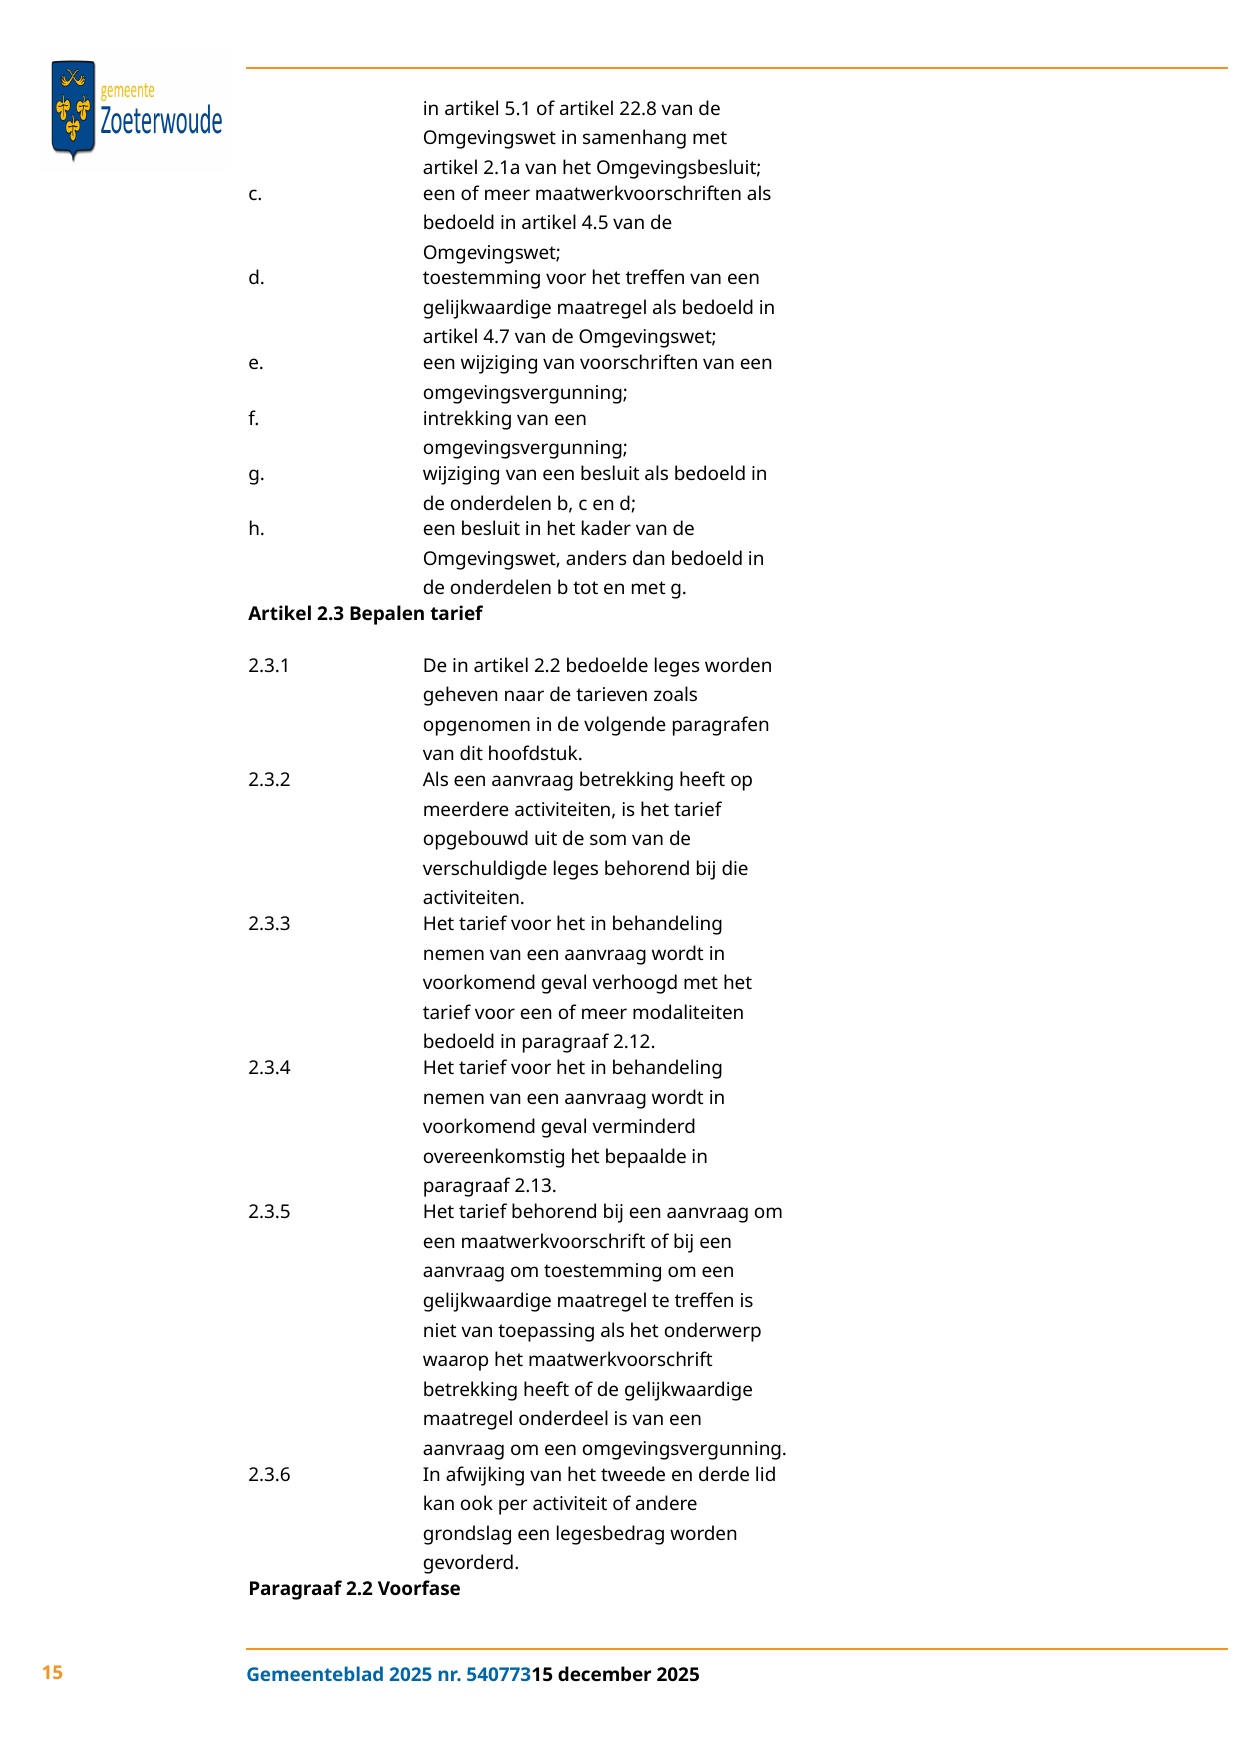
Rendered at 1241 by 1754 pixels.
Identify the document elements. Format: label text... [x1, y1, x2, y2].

table_cell een of meer maatwerkvoorschriften als bedoeld in artikel 4.5 van de Omgevingswet; [423, 180, 787, 264]
table_cell 2.3.1 [248, 652, 423, 766]
picture [41, 47, 231, 172]
table_cell in artikel 5.1 of artikel 22.8 van de Omgevingswet in samenhang met artikel 2.1a van het Omgevingsbesluit; [423, 95, 787, 180]
table_cell h. [248, 515, 423, 600]
table_cell [787, 180, 977, 264]
table_cell [787, 460, 977, 515]
table_cell [787, 626, 977, 652]
table_cell De in artikel 2.2 bedoelde leges worden geheven naar de tarieven zoals opgenomen in de volgende paragrafen van dit hoofdstuk. [423, 652, 787, 766]
table_cell [977, 405, 1152, 460]
table_cell [977, 910, 1152, 1054]
table_cell [787, 910, 977, 1054]
table_cell [787, 1054, 977, 1198]
table_cell [787, 95, 977, 180]
table_cell [248, 626, 423, 652]
table_cell [423, 626, 787, 652]
table_cell [787, 405, 977, 460]
table_cell Het tarief voor het in behandeling nemen van een aanvraag wordt in voorkomend geval verhoogd met het tarief voor een of meer modaliteiten bedoeld in paragraaf 2.12. [423, 910, 787, 1054]
table_cell [787, 766, 977, 910]
table_cell 2.3.6 [248, 1461, 423, 1575]
table_cell [977, 766, 1152, 910]
table_cell g. [248, 460, 423, 515]
table_cell In afwijking van het tweede en derde lid kan ook per activiteit of andere grondslag een legesbedrag worden gevorderd. [423, 1461, 787, 1575]
table_cell [977, 1054, 1152, 1198]
table_cell [977, 265, 1152, 349]
table_cell [787, 515, 977, 600]
table_cell [977, 1461, 1152, 1575]
table_cell Het tarief behorend bij een aanvraag om een maatwerkvoorschrift of bij een aanvraag om toestemming om een gelijkwaardige maatregel te treffen is niet van toepassing als het onderwerp waarop het maatwerkvoorschrift betrekking heeft of de gelijkwaardige maatregel onderdeel is van een aanvraag om een omgevingsvergunning. [423, 1199, 787, 1461]
table_cell Artikel 2.3 Bepalen tarief [248, 600, 1152, 626]
table_cell Als een aanvraag betrekking heeft op meerdere activiteiten, is het tarief opgebouwd uit de som van de verschuldigde leges behorend bij die activiteiten. [423, 766, 787, 910]
table_cell intrekking van een omgevingsvergunning; [423, 405, 787, 460]
table_cell een besluit in het kader van de Omgevingswet, anders dan bedoeld in de onderdelen b tot en met g. [423, 515, 787, 600]
table_cell [977, 515, 1152, 600]
table_cell [787, 652, 977, 766]
table_cell een wijziging van voorschriften van een omgevingsvergunning; [423, 350, 787, 405]
table_cell [977, 652, 1152, 766]
table_cell [787, 1461, 977, 1575]
table_cell [787, 350, 977, 405]
table_cell Paragraaf 2.2 Voorfase [248, 1575, 1152, 1601]
table_cell 2.3.3 [248, 910, 423, 1054]
table_cell 2.3.5 [248, 1199, 423, 1461]
table_cell Het tarief voor het in behandeling nemen van een aanvraag wordt in voorkomend geval verminderd overeenkomstig het bepaalde in paragraaf 2.13. [423, 1054, 787, 1198]
table_cell e. [248, 350, 423, 405]
table_cell d. [248, 265, 423, 349]
table_cell [977, 350, 1152, 405]
table_cell [977, 1199, 1152, 1461]
table_cell 2.3.4 [248, 1054, 423, 1198]
table_cell f. [248, 405, 423, 460]
table_cell toestemming voor het treffen van een gelijkwaardige maatregel als bedoeld in artikel 4.7 van de Omgevingswet; [423, 265, 787, 349]
table_cell [787, 1199, 977, 1461]
table_cell [977, 626, 1152, 652]
table_cell 2.3.2 [248, 766, 423, 910]
table_cell [977, 95, 1152, 180]
table_cell [977, 180, 1152, 264]
table_cell c. [248, 180, 423, 264]
table_cell [248, 95, 423, 180]
table_cell [977, 460, 1152, 515]
table_cell [787, 265, 977, 349]
table_cell wijziging van een besluit als bedoeld in de onderdelen b, c en d; [423, 460, 787, 515]
